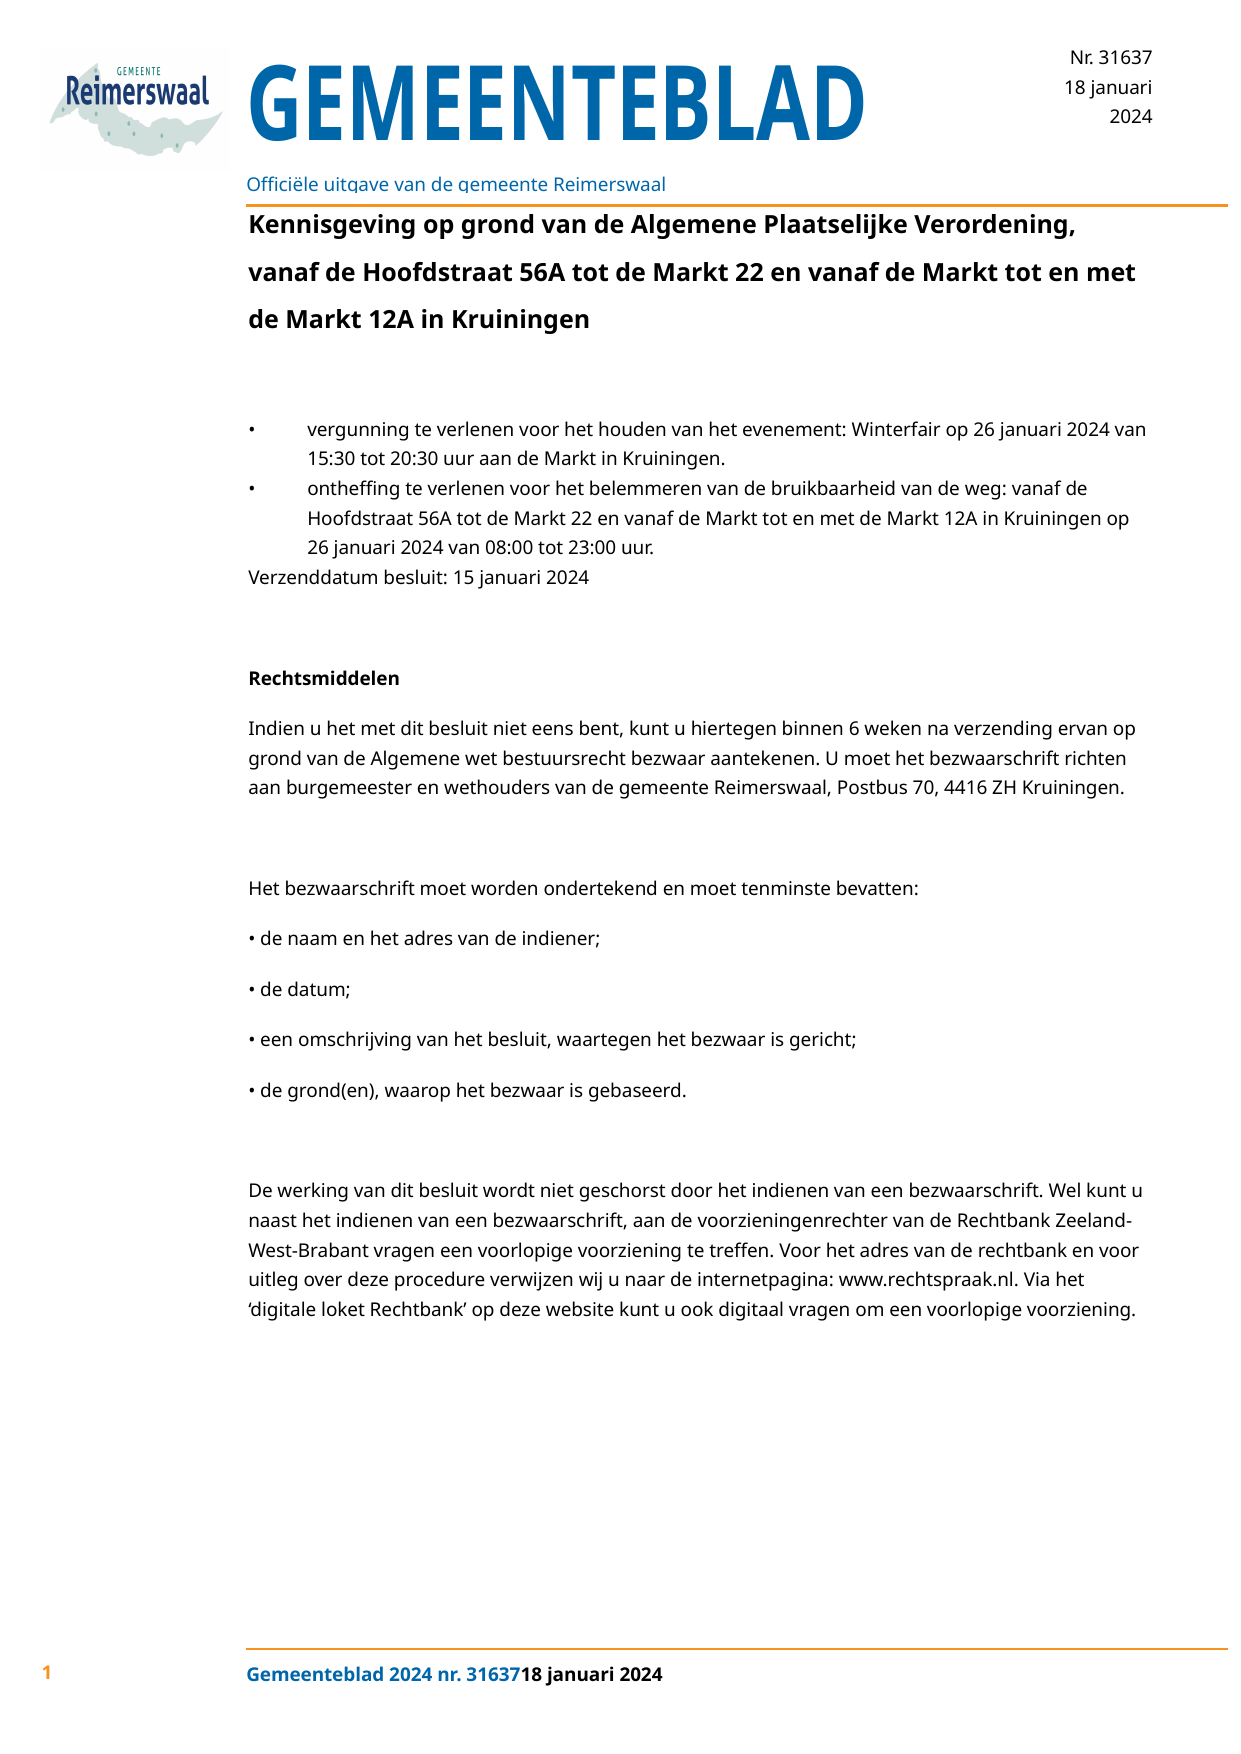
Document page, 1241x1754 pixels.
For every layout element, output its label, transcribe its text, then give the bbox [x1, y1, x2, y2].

text De werking van dit besluit wordt niet geschorst door het indienen van een bezwaarschrift. Wel kunt u naast het indienen van een bezwaarschrift, aan de voorzieningenrechter van de Rechtbank Zeeland-West-Brabant vragen een voorlopige voorziening te treffen. Voor het adres van de rechtbank en voor uitleg over deze procedure verwijzen wij u naar de internetpagina: www.rechtspraak.nl. Via het ‘digitale loket Rechtbank’ op deze website kunt u ook digitaal vragen om een voorlopige voorziening. [248, 1178, 1152, 1322]
text • de naam en het adres van de indiener; [248, 926, 1152, 951]
text • een omschrijving van het besluit, waartegen het bezwaar is gericht; [248, 1026, 1152, 1052]
list vergunning te verlenen voor het houden van het evenement: Winterfair op 26 januari 2024 van 15:30 tot 20:30 uur aan de Markt in Kruiningen. [248, 416, 1152, 471]
text Verzenddatum besluit: 15 januari 2024 [248, 564, 1152, 589]
text Het bezwaarschrift moet worden ondertekend en moet tenminste bevatten: [248, 875, 1152, 901]
text Kennisgeving op grond van de Algemene Plaatselijke Verordening, vanaf de Hoofdstraat 56A tot de Markt 22 en vanaf de Markt tot en met de Markt 12A in Kruiningen [248, 207, 1152, 336]
text • de datum; [248, 976, 1152, 1002]
text Indien u het met dit besluit niet eens bent, kunt u hiertegen binnen 6 weken na verzending ervan op grond van de Algemene wet bestuursrecht bezwaar aantekenen. U moet het bezwaarschrift richten aan burgemeester en wethouders van de gemeente Reimerswaal, Postbus 70, 4416 ZH Kruiningen. [248, 715, 1152, 800]
text • de grond(en), waarop het bezwaar is gebaseerd. [248, 1077, 1152, 1102]
list ontheffing te verlenen voor het belemmeren van de bruikbaarheid van de weg: vanaf de Hoofdstraat 56A tot de Markt 22 en vanaf de Markt tot en met de Markt 12A in Kruiningen op 26 januari 2024 van 08:00 tot 23:00 uur. [248, 475, 1152, 560]
text Rechtsmiddelen [248, 665, 1152, 690]
picture [41, 47, 231, 172]
